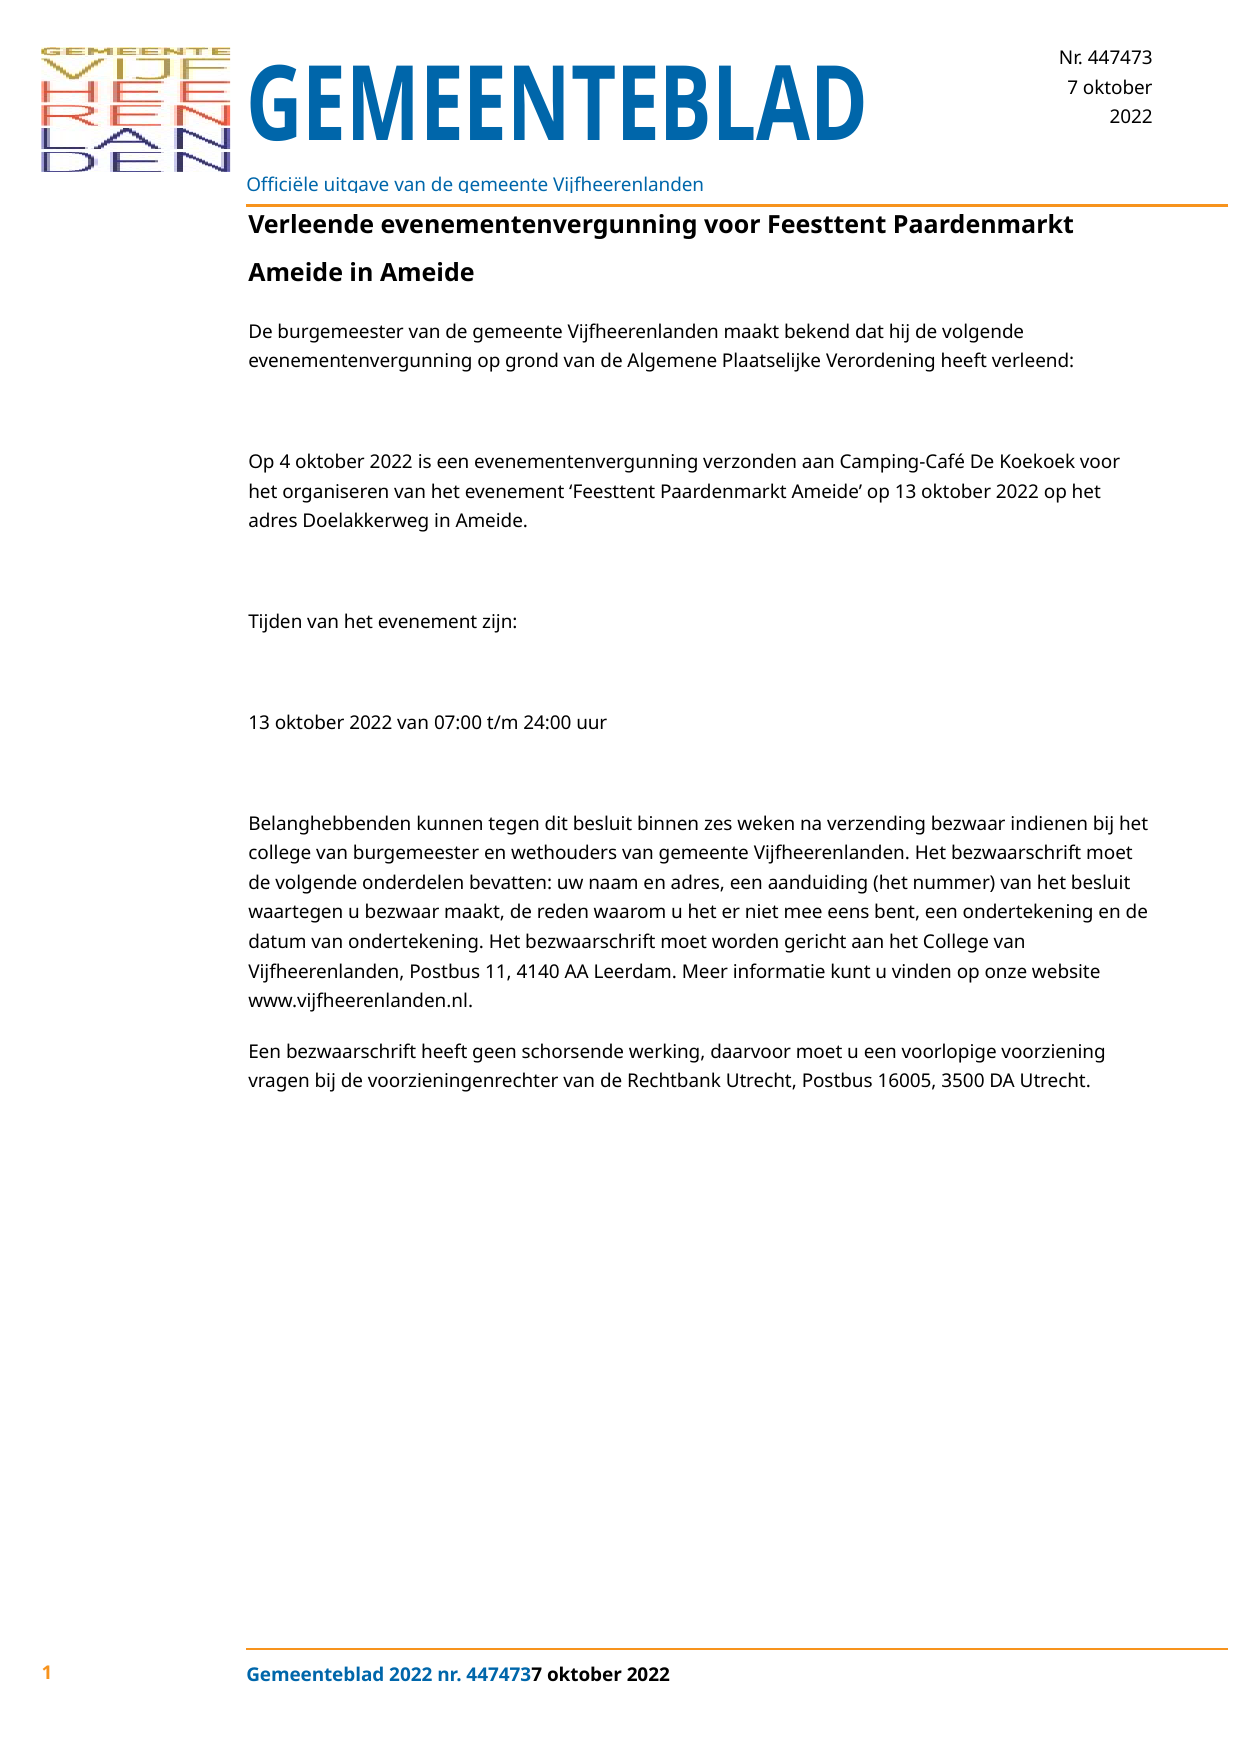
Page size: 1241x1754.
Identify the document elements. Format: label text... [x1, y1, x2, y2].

text Belanghebbenden kunnen tegen dit besluit binnen zes weken na verzending bezwaar indienen bij het college van burgemeester en wethouders van gemeente Vijfheerenlanden. Het bezwaarschrift moet de volgende onderdelen bevatten: uw naam en adres, een aanduiding (het nummer) van het besluit waartegen u bezwaar maakt, de reden waarom u het er niet mee eens bent, een ondertekening en de datum van ondertekening. Het bezwaarschrift moet worden gericht aan het College van Vijfheerenlanden, Postbus 11, 4140 AA Leerdam. Meer informatie kunt u vinden op onze website www.vijfheerenlanden.nl. [248, 810, 1152, 1013]
text Tijden van het evenement zijn: [248, 608, 1152, 634]
text De burgemeester van de gemeente Vijfheerenlanden maakt bekend dat hij de volgende evenementenvergunning op grond van de Algemene Plaatselijke Verordening heeft verleend: [248, 318, 1152, 373]
text Verleende evenementenvergunning voor Feesttent Paardenmarkt Ameide in Ameide [248, 207, 1152, 288]
picture [41, 47, 231, 172]
text Een bezwaarschrift heeft geen schorsende werking, daarvoor moet u een voorlopige voorziening vragen bij de voorzieningenrechter van de Rechtbank Utrecht, Postbus 16005, 3500 DA Utrecht. [248, 1038, 1152, 1093]
text Op 4 oktober 2022 is een evenementenvergunning verzonden aan Camping-Café De Koekoek voor het organiseren van het evenement ‘Feesttent Paardenmarkt Ameide’ op 13 oktober 2022 op het adres Doelakkerweg in Ameide. [248, 448, 1152, 533]
text 13 oktober 2022 van 07:00 t/m 24:00 uur [248, 709, 1152, 735]
